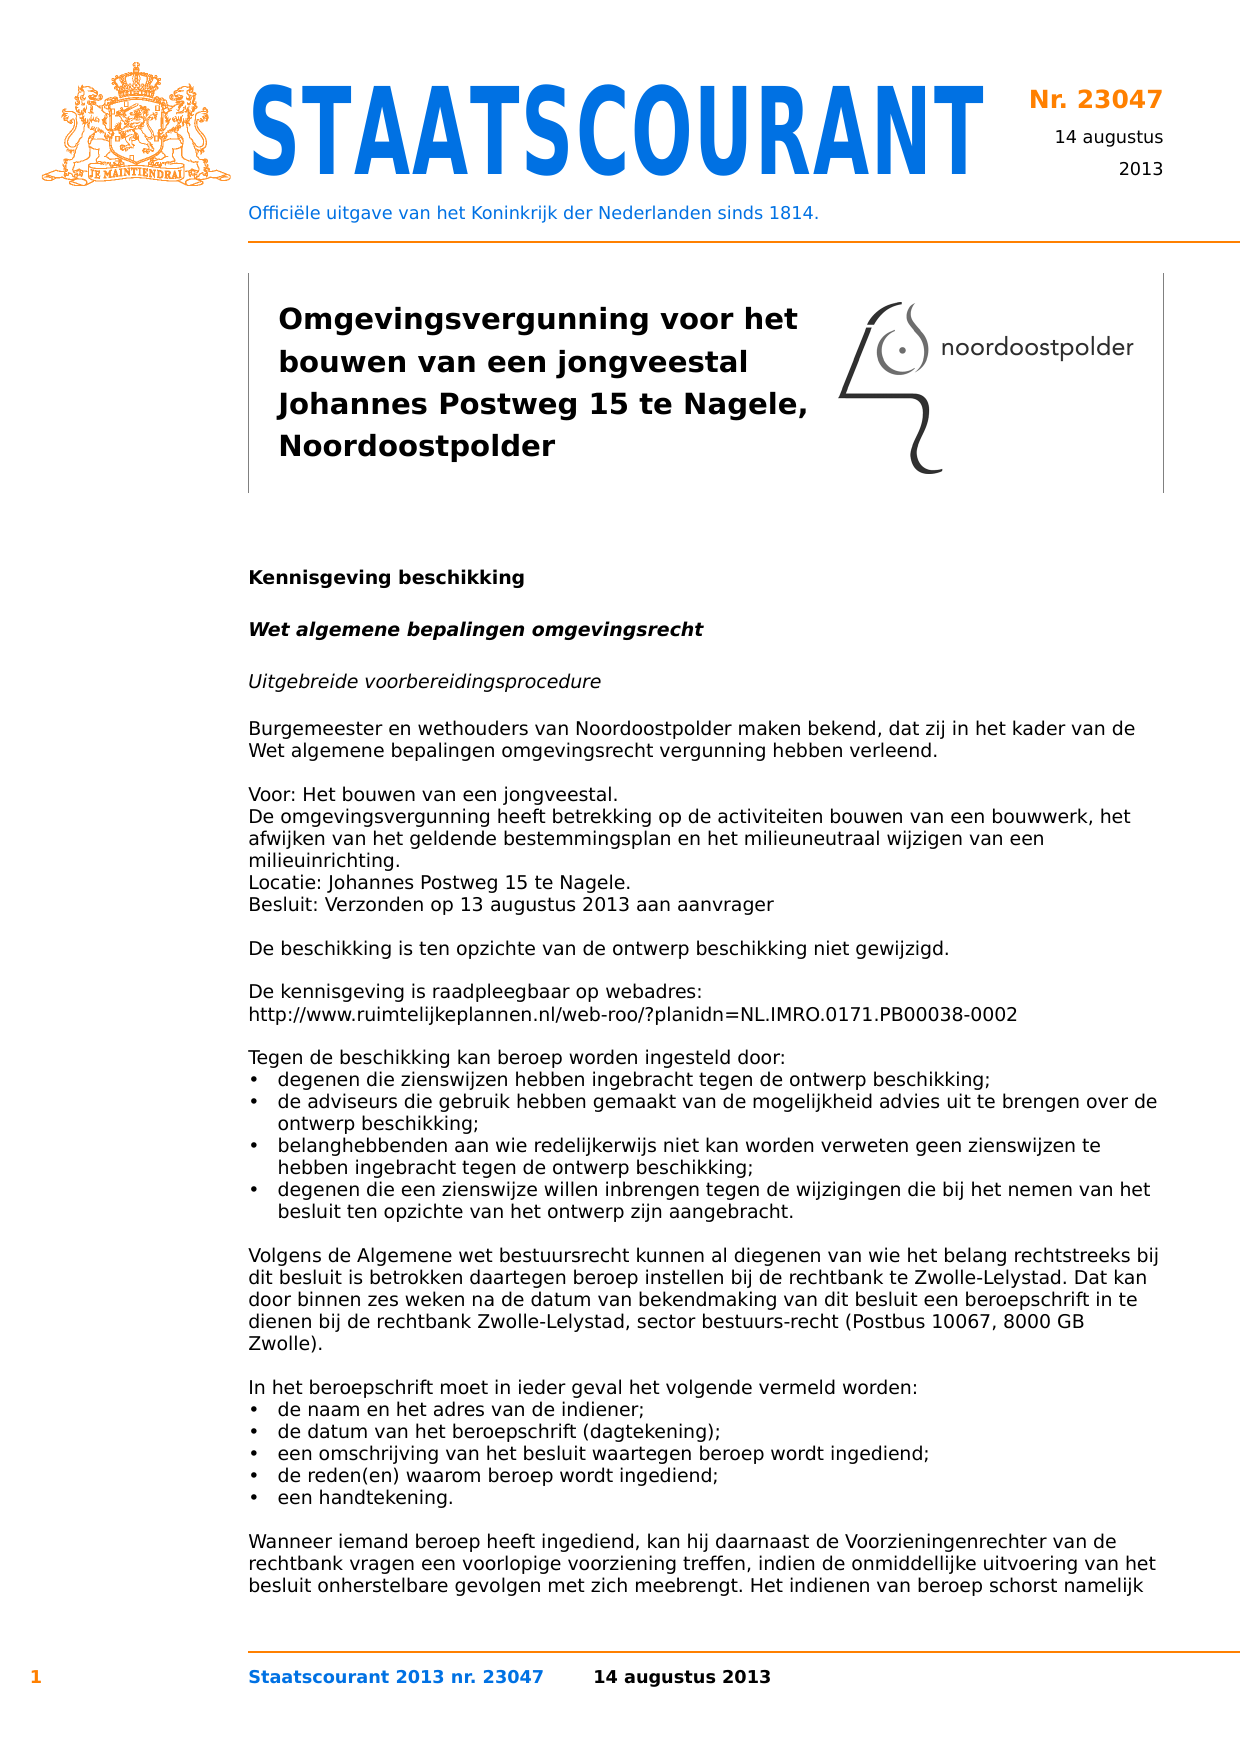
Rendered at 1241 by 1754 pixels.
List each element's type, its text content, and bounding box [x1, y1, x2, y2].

table_header [25, 62, 248, 241]
table_cell Officiële uitgave van het Koninkrijk der Nederlanden sinds 1814. [248, 203, 1240, 241]
table_header Nr. 23047 [998, 62, 1240, 121]
text Burgemeester en wethouders van Noordoostpolder maken bekend, dat zij in het kader van de Wet algemene bepalingen omgevingsrecht vergunning hebben verleend. [248, 718, 1163, 762]
subtitle Omgevingsvergunning voor het bouwen van een jongveestal Johannes Postweg 15 te Nagele, Noordoostpolder [249, 273, 1163, 493]
text • een omschrijving van het besluit waartegen beroep wordt ingediend; [248, 1443, 1163, 1465]
table_cell 2013 [998, 153, 1240, 203]
subtitle Uitgebreide voorbereidingsprocedure [248, 671, 1163, 693]
text Wanneer iemand beroep heeft ingediend, kan hij daarnaast de Voorzieningenrechter van de rechtbank vragen een voorlopige voorziening treffen, indien de onmiddellijke uitvoering van het besluit onherstelbare gevolgen met zich meebrengt. Het indienen van beroep schorst namelijk [248, 1531, 1163, 1596]
text • de adviseurs die gebruik hebben gemaakt van de mogelijkheid advies uit te brengen over de ontwerp beschikking; [248, 1091, 1163, 1135]
text In het beroepschrift moet in ieder geval het volgende vermeld worden: [248, 1377, 1163, 1399]
table_header STAATSCOURANT [248, 62, 998, 203]
text Besluit: Verzonden op 13 augustus 2013 aan aanvrager [248, 894, 1163, 916]
subtitle Wet algemene bepalingen omgevingsrecht [248, 619, 1163, 641]
text Tegen de beschikking kan beroep worden ingesteld door: [248, 1047, 1163, 1069]
text De omgevingsvergunning heeft betrekking op de activiteiten bouwen van een bouwwerk, het afwijken van het geldende bestemmingsplan en het milieuneutraal wijzigen van een milieuinrichting. [248, 806, 1163, 872]
text • de naam en het adres van de indiener; [248, 1399, 1163, 1421]
text • de reden(en) waarom beroep wordt ingediend; [248, 1465, 1163, 1487]
text • belanghebbenden aan wie redelijkerwijs niet kan worden verweten geen zienswijzen te hebben ingebracht tegen de ontwerp beschikking; [248, 1135, 1163, 1179]
picture [838, 302, 1134, 474]
subtitle Kennisgeving beschikking [248, 567, 1163, 589]
text De kennisgeving is raadpleegbaar op webadres: [248, 981, 1163, 1003]
text • een handtekening. [248, 1487, 1163, 1509]
text • de datum van het beroepschrift (dagtekening); [248, 1421, 1163, 1443]
text http://www.ruimtelijkeplannen.nl/web-roo/?planidn=NL.IMRO.0171.PB00038-0002 [248, 1003, 1163, 1025]
text • degenen die zienswijzen hebben ingebracht tegen de ontwerp beschikking; [248, 1069, 1163, 1091]
text Locatie: Johannes Postweg 15 te Nagele. [248, 872, 1163, 894]
text Volgens de Algemene wet bestuursrecht kunnen al diegenen van wie het belang rechtstreeks bij dit besluit is betrokken daartegen beroep instellen bij de rechtbank te Zwolle-Lelystad. Dat kan door binnen zes weken na de datum van bekendmaking van dit besluit een beroepschrift in te dienen bij de rechtbank Zwolle-Lelystad, sector bestuurs-recht (Postbus 10067, 8000 GB Zwolle). [248, 1245, 1163, 1355]
table_cell 14 augustus [998, 121, 1240, 153]
text • degenen die een zienswijze willen inbrengen tegen de wijzigingen die bij het nemen van het besluit ten opzichte van het ontwerp zijn aangebracht. [248, 1179, 1163, 1223]
text Voor: Het bouwen van een jongveestal. [248, 784, 1163, 806]
text De beschikking is ten opzichte van de ontwerp beschikking niet gewijzigd. [248, 938, 1163, 959]
picture [41, 62, 231, 186]
